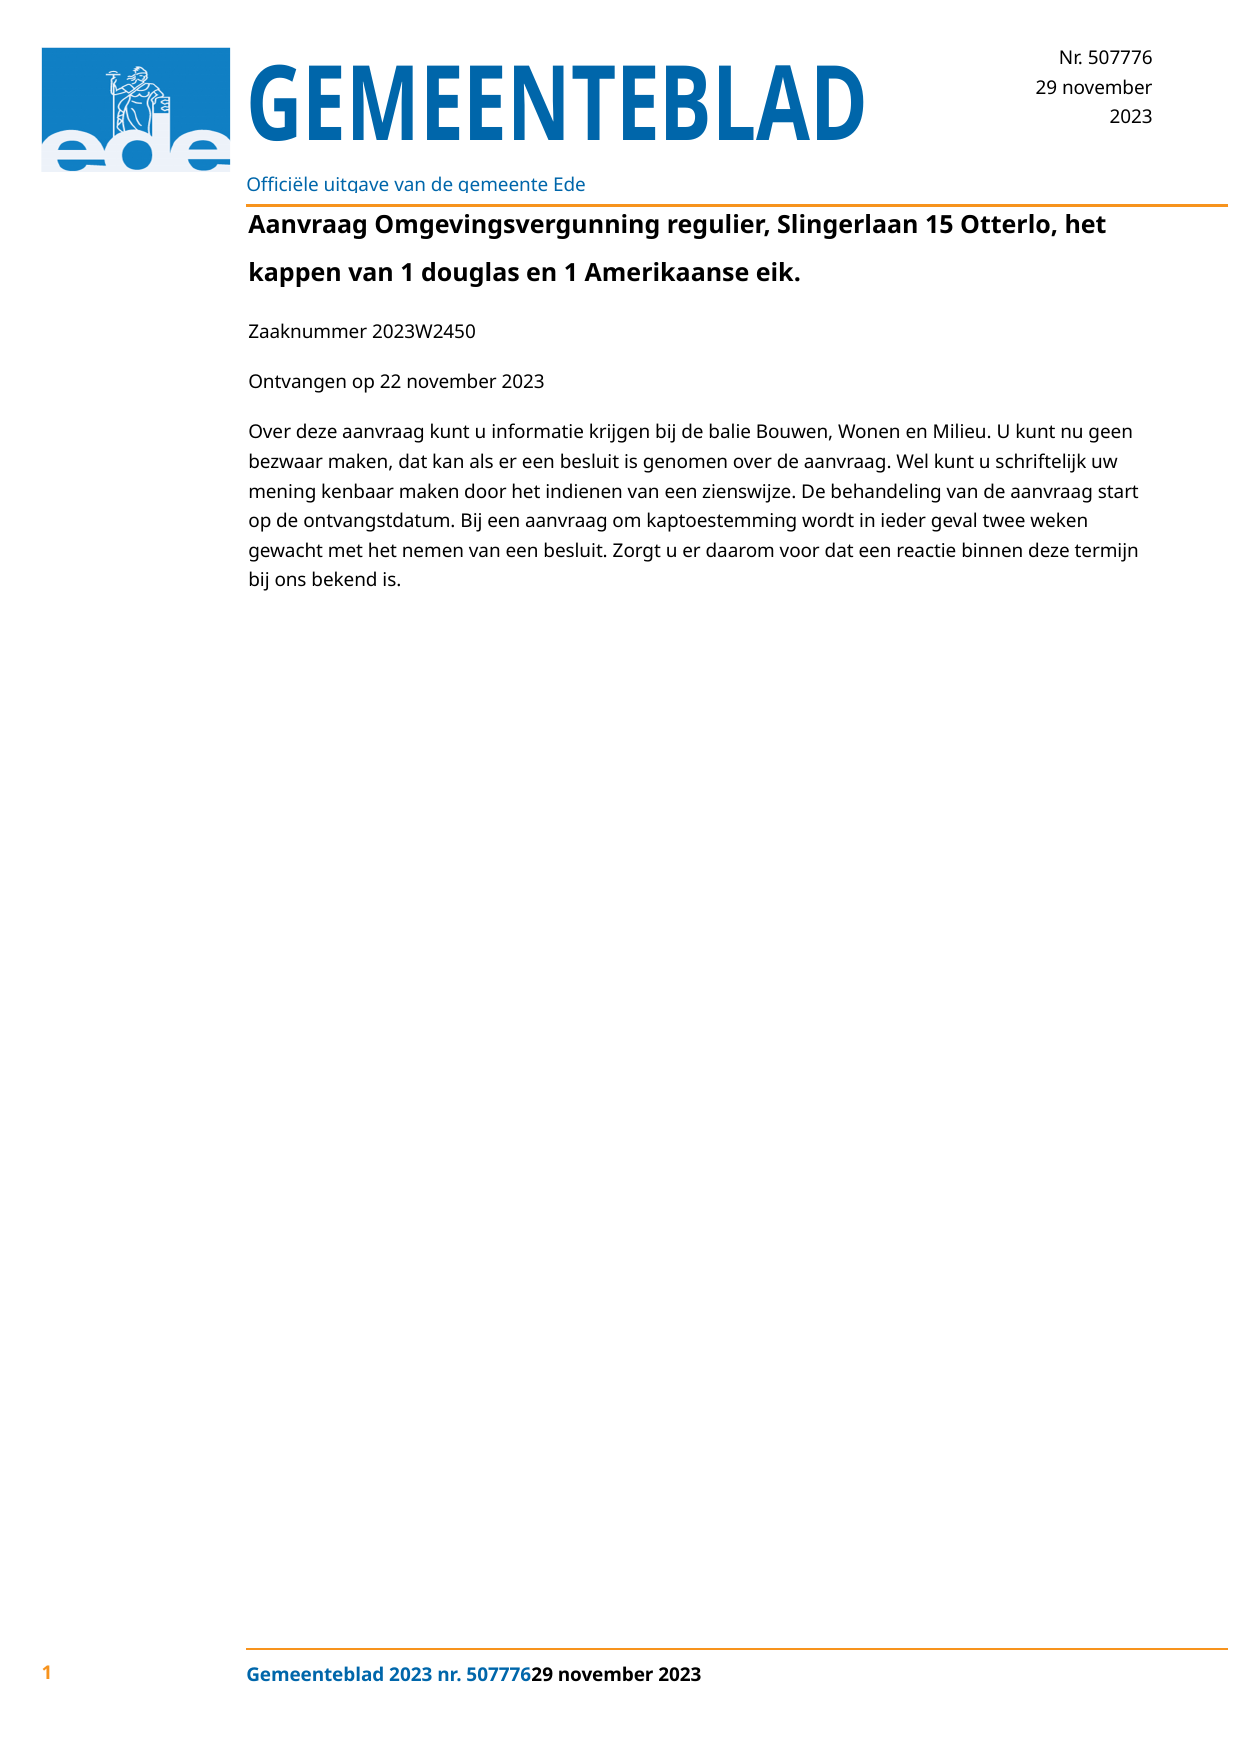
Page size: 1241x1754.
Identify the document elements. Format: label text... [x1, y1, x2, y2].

text Aanvraag Omgevingsvergunning regulier, Slingerlaan 15 Otterlo, het kappen van 1 douglas en 1 Amerikaanse eik. [248, 207, 1152, 288]
picture [41, 47, 231, 172]
text Ontvangen op 22 november 2023 [248, 368, 1152, 394]
text Over deze aanvraag kunt u informatie krijgen bij de balie Bouwen, Wonen en Milieu. U kunt nu geen bezwaar maken, dat kan als er een besluit is genomen over de aanvraag. Wel kunt u schriftelijk uw mening kenbaar maken door het indienen van een zienswijze. De behandeling van de aanvraag start op de ontvangstdatum. Bij een aanvraag om kaptoestemming wordt in ieder geval twee weken gewacht met het nemen van een besluit. Zorgt u er daarom voor dat een reactie binnen deze termijn bij ons bekend is. [248, 419, 1152, 592]
text Zaaknummer 2023W2450 [248, 318, 1152, 344]
